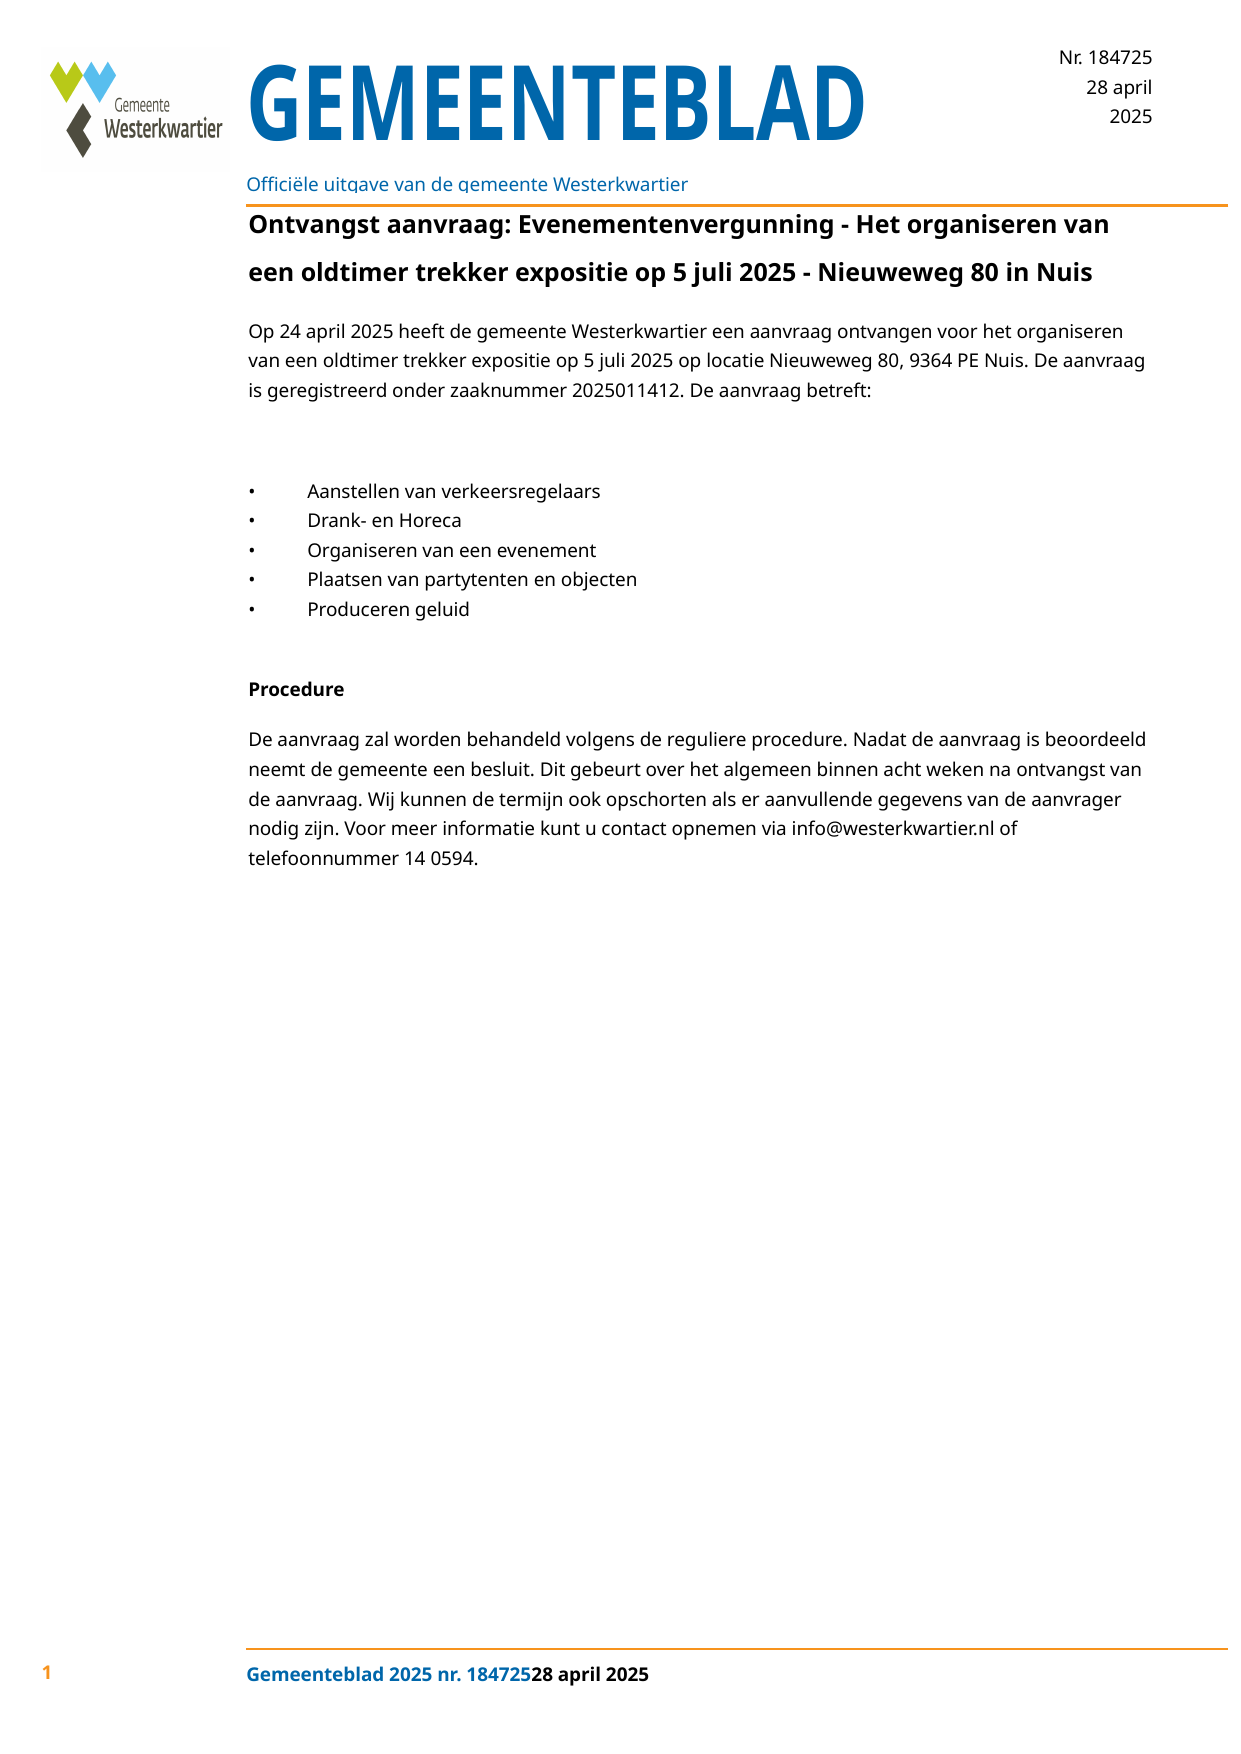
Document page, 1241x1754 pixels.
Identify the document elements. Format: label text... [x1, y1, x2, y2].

picture [41, 47, 231, 172]
text Ontvangst aanvraag: Evenementenvergunning - Het organiseren van een oldtimer trekker expositie op 5 juli 2025 - Nieuweweg 80 in Nuis [248, 207, 1152, 288]
text Op 24 april 2025 heeft de gemeente Westerkwartier een aanvraag ontvangen voor het organiseren van een oldtimer trekker expositie op 5 juli 2025 op locatie Nieuweweg 80, 9364 PE Nuis. De aanvraag is geregistreerd onder zaaknummer 2025011412. De aanvraag betreft: [248, 318, 1152, 403]
text Procedure [248, 676, 1152, 702]
list Plaatsen van partytenten en objecten [248, 567, 1152, 592]
list Drank- en Horeca [248, 507, 1152, 533]
list Produceren geluid [248, 596, 1152, 622]
list Aanstellen van verkeersregelaars [248, 478, 1152, 504]
text De aanvraag zal worden behandeld volgens de reguliere procedure. Nadat de aanvraag is beoordeeld neemt de gemeente een besluit. Dit gebeurt over het algemeen binnen acht weken na ontvangst van de aanvraag. Wij kunnen de termijn ook opschorten als er aanvullende gegevens van de aanvrager nodig zijn. Voor meer informatie kunt u contact opnemen via info@westerkwartier.nl of telefoonnummer 14 0594. [248, 727, 1152, 871]
list Organiseren van een evenement [248, 537, 1152, 563]
